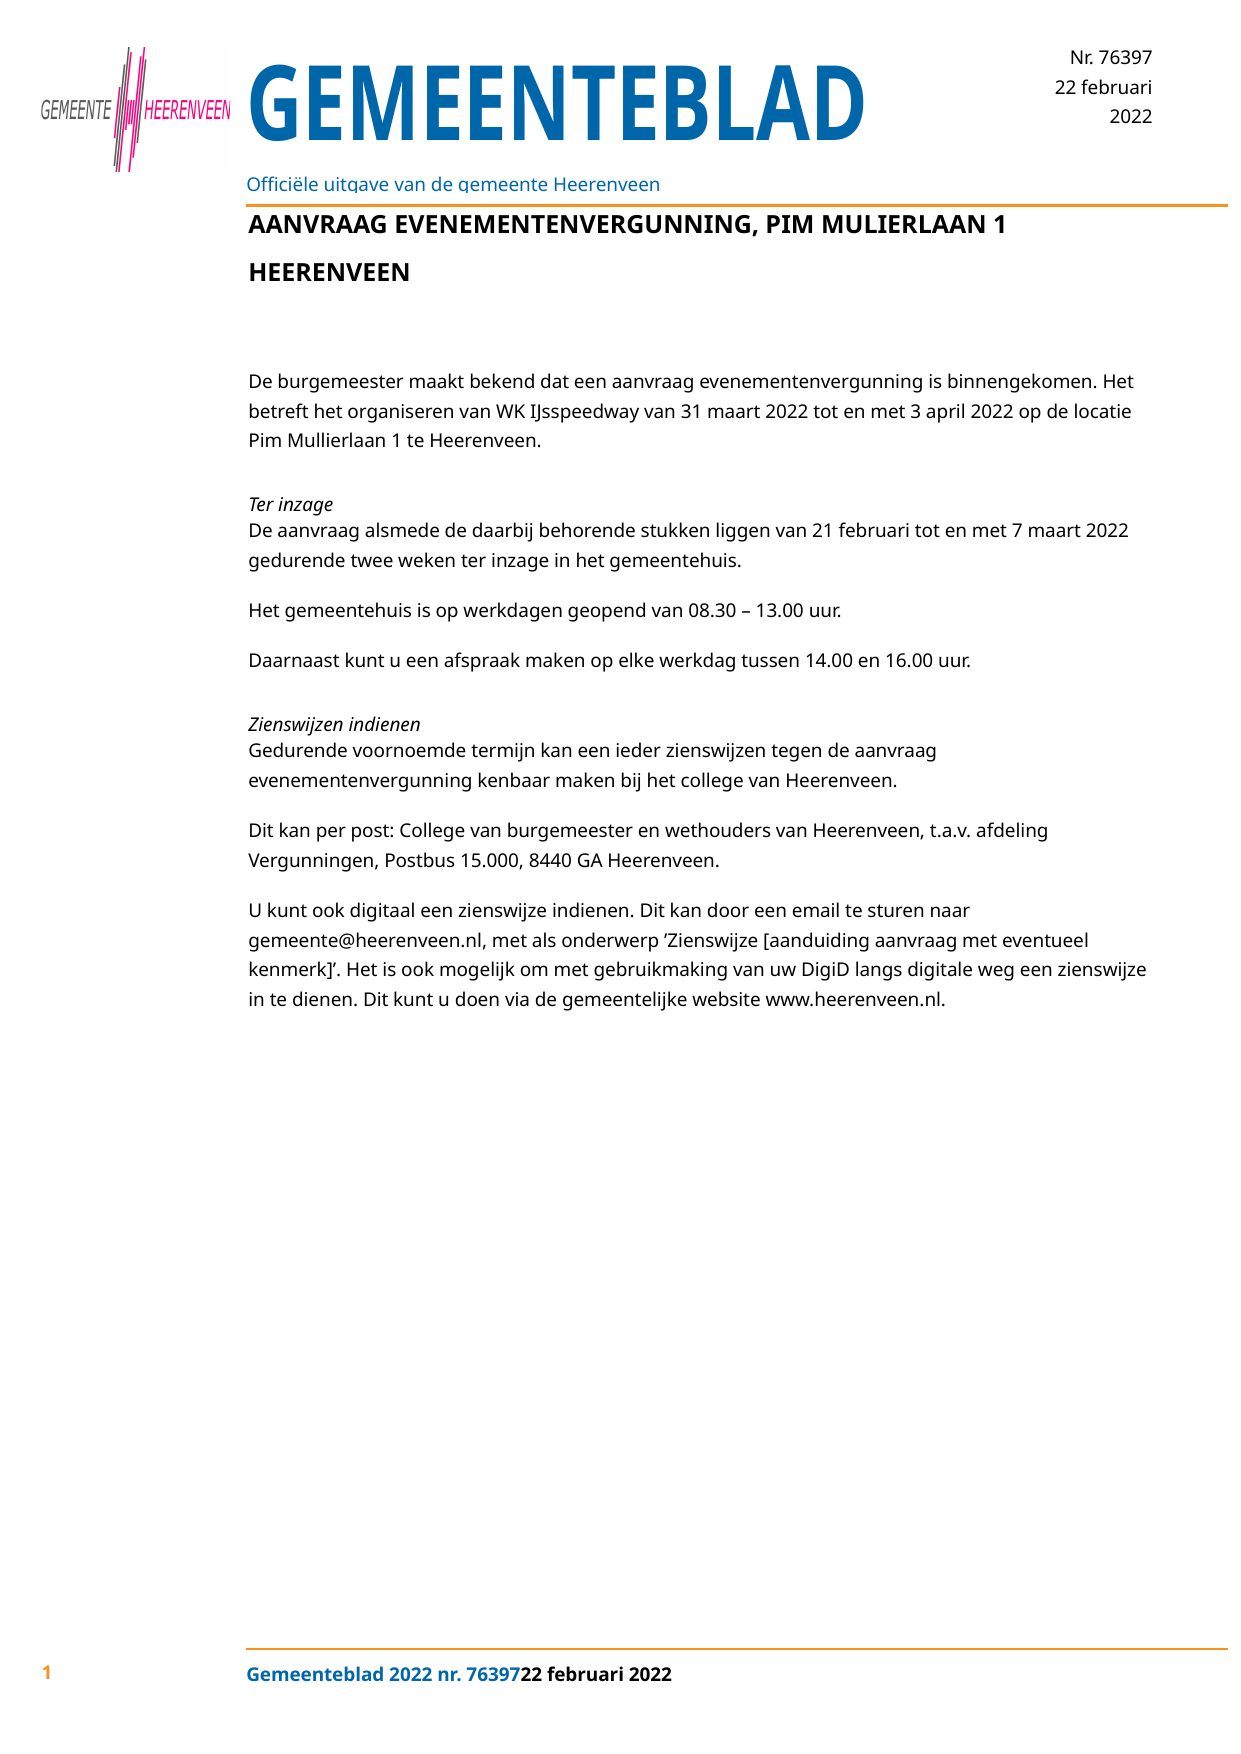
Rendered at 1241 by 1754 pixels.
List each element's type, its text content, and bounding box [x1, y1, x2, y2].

text Zienswijzen indienen [248, 712, 1152, 737]
text AANVRAAG EVENEMENTENVERGUNNING, PIM MULIERLAAN 1 HEERENVEEN [248, 207, 1152, 288]
text Ter inzage [248, 491, 1152, 517]
text Daarnaast kunt u een afspraak maken op elke werkdag tussen 14.00 en 16.00 uur. [248, 648, 1152, 673]
text De aanvraag alsmede de daarbij behorende stukken liggen van 21 februari tot en met 7 maart 2022 gedurende twee weken ter inzage in het gemeentehuis. [248, 517, 1152, 572]
text Dit kan per post: College van burgemeester en wethouders van Heerenveen, t.a.v. afdeling Vergunningen, Postbus 15.000, 8440 GA Heerenveen. [248, 817, 1152, 873]
text De burgemeester maakt bekend dat een aanvraag evenementenvergunning is binnengekomen. Het betreft het organiseren van WK IJsspeedway van 31 maart 2022 tot en met 3 april 2022 op de locatie Pim Mullierlaan 1 te Heerenveen. [248, 368, 1152, 453]
text U kunt ook digitaal een zienswijze indienen. Dit kan door een email te sturen naar gemeente@heerenveen.nl, met als onderwerp ’Zienswijze [aanduiding aanvraag met eventueel kenmerk]’. Het is ook mogelijk om met gebruikmaking van uw DigiD langs digitale weg een zienswijze in te dienen. Dit kunt u doen via de gemeentelijke website www.heerenveen.nl. [248, 897, 1152, 1012]
picture [41, 47, 231, 172]
text Het gemeentehuis is op werkdagen geopend van 08.30 – 13.00 uur. [248, 597, 1152, 623]
text Gedurende voornoemde termijn kan een ieder zienswijzen tegen de aanvraag evenementenvergunning kenbaar maken bij het college van Heerenveen. [248, 737, 1152, 793]
